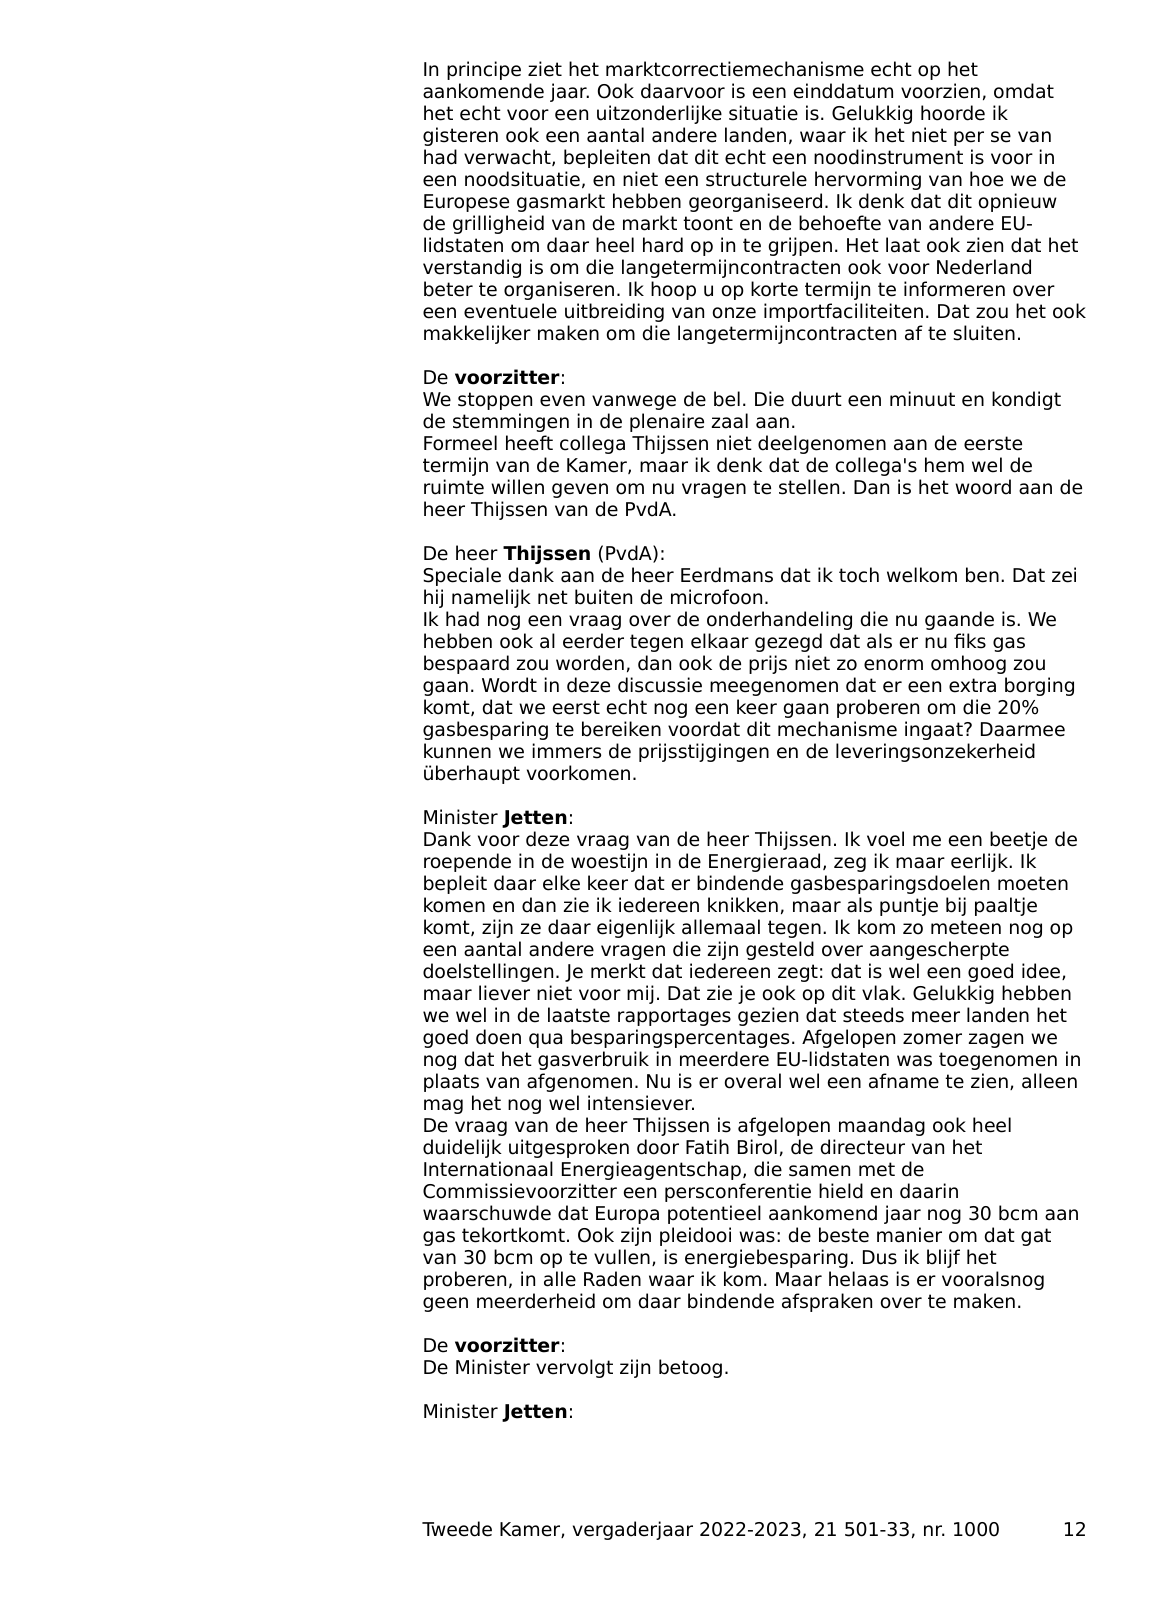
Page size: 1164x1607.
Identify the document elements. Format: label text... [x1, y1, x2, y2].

text De vraag van de heer Thijssen is afgelopen maandag ook heel duidelijk uitgesproken door Fatih Birol, de directeur van het Internationaal Energieagentschap, die samen met de Commissievoorzitter een persconferentie hield en daarin waarschuwde dat Europa potentieel aankomend jaar nog 30 bcm aan gas tekortkomt. Ook zijn pleidooi was: de beste manier om dat gat van 30 bcm op te vullen, is energiebesparing. Dus ik blijf het proberen, in alle Raden waar ik kom. Maar helaas is er vooralsnog geen meerderheid om daar bindende afspraken over te maken. [422, 1115, 1087, 1312]
text Minister Jetten: [422, 807, 1087, 829]
text In principe ziet het marktcorrectiemechanisme echt op het aankomende jaar. Ook daarvoor is een einddatum voorzien, omdat het echt voor een uitzonderlijke situatie is. Gelukkig hoorde ik gisteren ook een aantal andere landen, waar ik het niet per se van had verwacht, bepleiten dat dit echt een noodinstrument is voor in een noodsituatie, en niet een structurele hervorming van hoe we de Europese gasmarkt hebben georganiseerd. Ik denk dat dit opnieuw de grilligheid van de markt toont en de behoefte van andere EU-lidstaten om daar heel hard op in te grijpen. Het laat ook zien dat het verstandig is om die langetermijncontracten ook voor Nederland beter te organiseren. Ik hoop u op korte termijn te informeren over een eventuele uitbreiding van onze importfaciliteiten. Dat zou het ook makkelijker maken om die langetermijncontracten af te sluiten. [422, 59, 1087, 345]
text Dank voor deze vraag van de heer Thijssen. Ik voel me een beetje de roepende in de woestijn in de Energieraad, zeg ik maar eerlijk. Ik bepleit daar elke keer dat er bindende gasbesparingsdoelen moeten komen en dan zie ik iedereen knikken, maar als puntje bij paaltje komt, zijn ze daar eigenlijk allemaal tegen. Ik kom zo meteen nog op een aantal andere vragen die zijn gesteld over aangescherpte doelstellingen. Je merkt dat iedereen zegt: dat is wel een goed idee, maar liever niet voor mij. Dat zie je ook op dit vlak. Gelukkig hebben we wel in de laatste rapportages gezien dat steeds meer landen het goed doen qua besparingspercentages. Afgelopen zomer zagen we nog dat het gasverbruik in meerdere EU-lidstaten was toegenomen in plaats van afgenomen. Nu is er overal wel een afname te zien, alleen mag het nog wel intensiever. [422, 829, 1087, 1115]
text Formeel heeft collega Thijssen niet deelgenomen aan de eerste termijn van de Kamer, maar ik denk dat de collega's hem wel de ruimte willen geven om nu vragen te stellen. Dan is het woord aan de heer Thijssen van de PvdA. [422, 433, 1087, 521]
text De heer Thijssen (PvdA): [422, 543, 1087, 565]
text De Minister vervolgt zijn betoog. [422, 1357, 1087, 1379]
text Speciale dank aan de heer Eerdmans dat ik toch welkom ben. Dat zei hij namelijk net buiten de microfoon. [422, 565, 1087, 609]
text De voorzitter: [422, 1335, 1087, 1357]
text Ik had nog een vraag over de onderhandeling die nu gaande is. We hebben ook al eerder tegen elkaar gezegd dat als er nu fiks gas bespaard zou worden, dan ook de prijs niet zo enorm omhoog zou gaan. Wordt in deze discussie meegenomen dat er een extra borging komt, dat we eerst echt nog een keer gaan proberen om die 20% gasbesparing te bereiken voordat dit mechanisme ingaat? Daarmee kunnen we immers de prijsstijgingen en de leveringsonzekerheid überhaupt voorkomen. [422, 609, 1087, 785]
text Minister Jetten: [422, 1401, 1087, 1423]
text De voorzitter: [422, 367, 1087, 389]
text We stoppen even vanwege de bel. Die duurt een minuut en kondigt de stemmingen in de plenaire zaal aan. [422, 389, 1087, 433]
